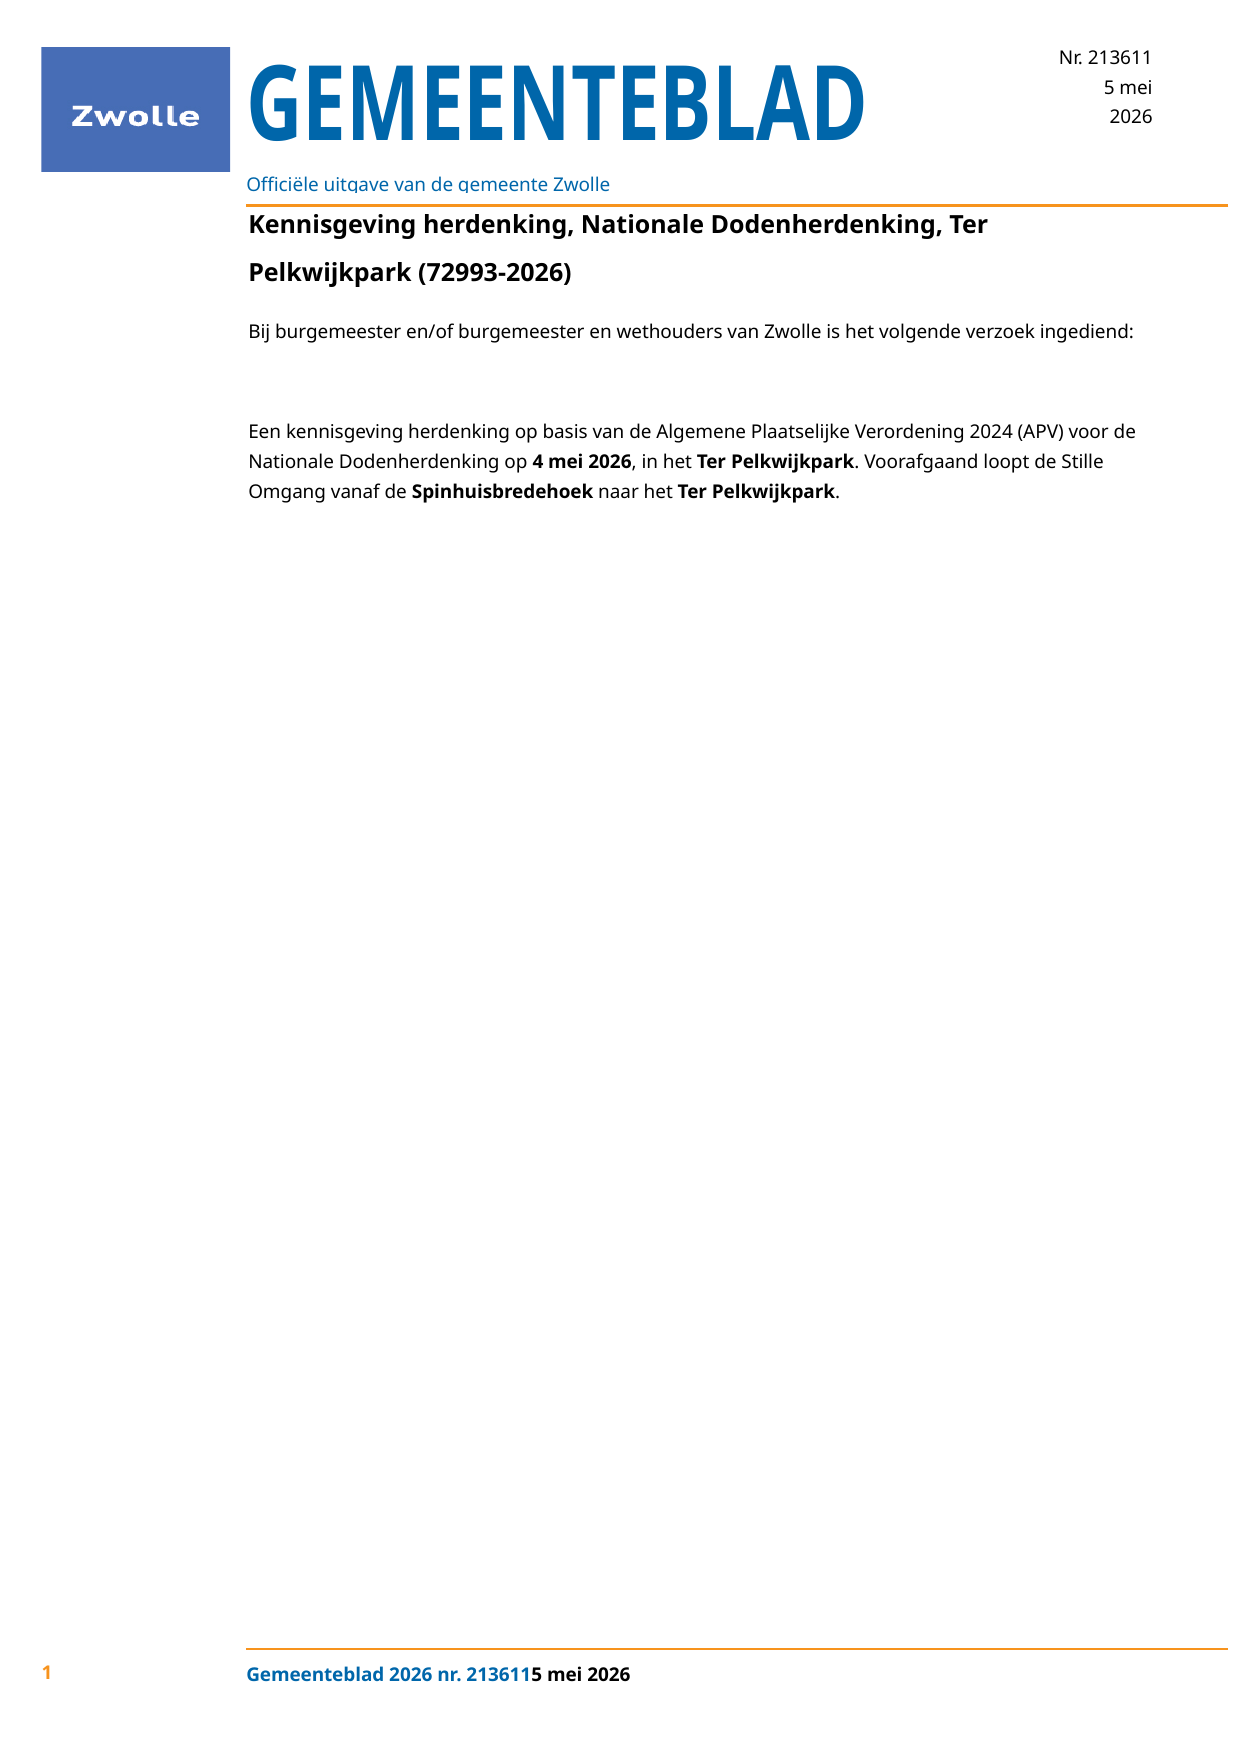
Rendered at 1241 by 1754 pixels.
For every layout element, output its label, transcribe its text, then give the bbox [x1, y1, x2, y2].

text Kennisgeving herdenking, Nationale Dodenherdenking, Ter Pelkwijkpark (72993-2026) [248, 207, 1152, 288]
picture [41, 47, 231, 172]
text Bij burgemeester en/of burgemeester en wethouders van Zwolle is het volgende verzoek ingediend: [248, 318, 1152, 344]
text Een kennisgeving herdenking op basis van de Algemene Plaatselijke Verordening 2024 (APV) voor de Nationale Dodenherdenking op 4 mei 2026, in het Ter Pelkwijkpark. Voorafgaand loopt de Stille Omgang vanaf de Spinhuisbredehoek naar het Ter Pelkwijkpark. [248, 419, 1152, 504]
